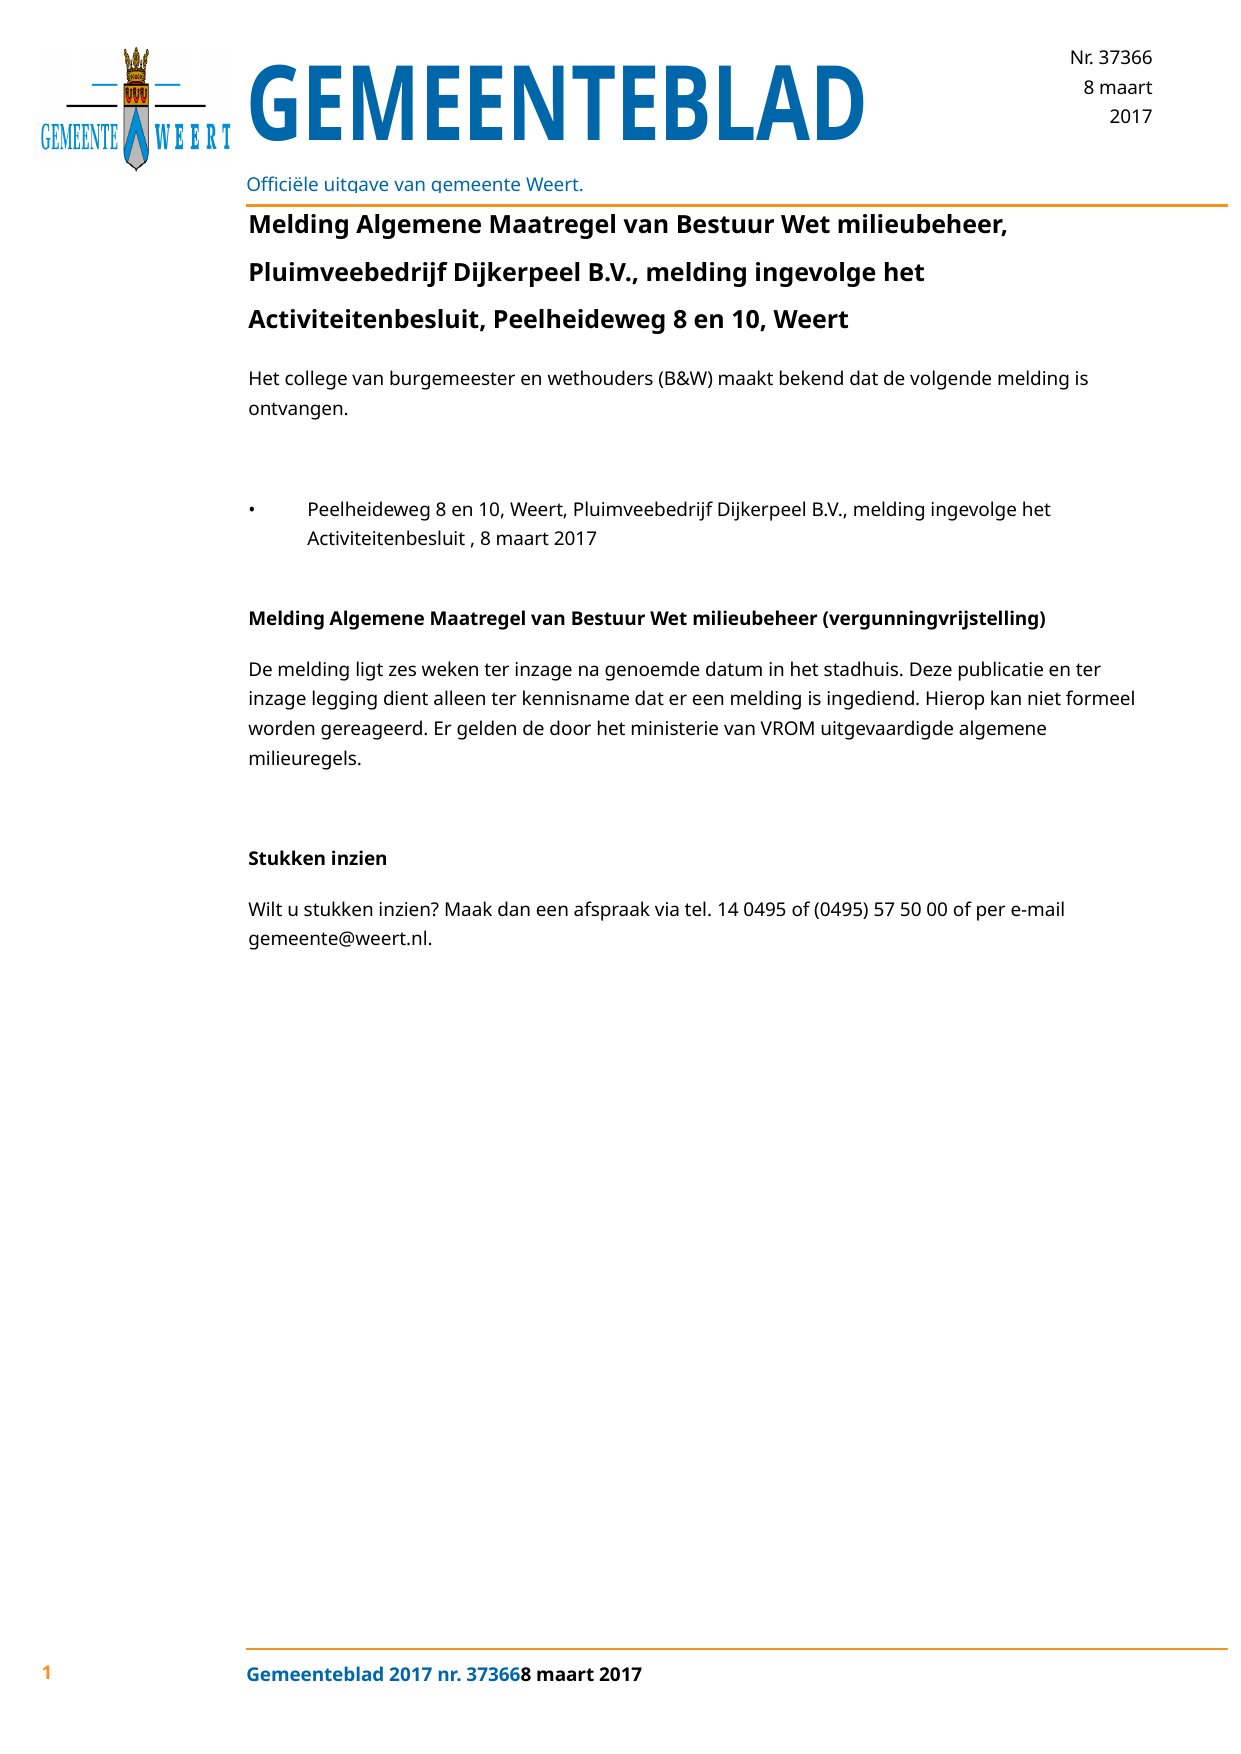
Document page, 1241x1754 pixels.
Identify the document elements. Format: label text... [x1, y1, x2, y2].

text Melding Algemene Maatregel van Bestuur Wet milieubeheer (vergunningvrijstelling) [248, 606, 1152, 631]
text Melding Algemene Maatregel van Bestuur Wet milieubeheer, Pluimveebedrijf Dijkerpeel B.V., melding ingevolge het Activiteitenbesluit, Peelheideweg 8 en 10, Weert [248, 207, 1152, 336]
text De melding ligt zes weken ter inzage na genoemde datum in het stadhuis. Deze publicatie en ter inzage legging dient alleen ter kennisname dat er een melding is ingediend. Hierop kan niet formeel worden gereageerd. Er gelden de door het ministerie van VROM uitgevaardigde algemene milieuregels. [248, 656, 1152, 770]
picture [41, 47, 231, 172]
text Het college van burgemeester en wethouders (B&W) maakt bekend dat de volgende melding is ontvangen. [248, 366, 1152, 421]
text Stukken inzien [248, 846, 1152, 871]
text Wilt u stukken inzien? Maak dan een afspraak via tel. 14 0495 of (0495) 57 50 00 of per e-mail gemeente@weert.nl. [248, 896, 1152, 951]
list Peelheideweg 8 en 10, Weert, Pluimveebedrijf Dijkerpeel B.V., melding ingevolge het Activiteitenbesluit , 8 maart 2017 [248, 496, 1152, 551]
